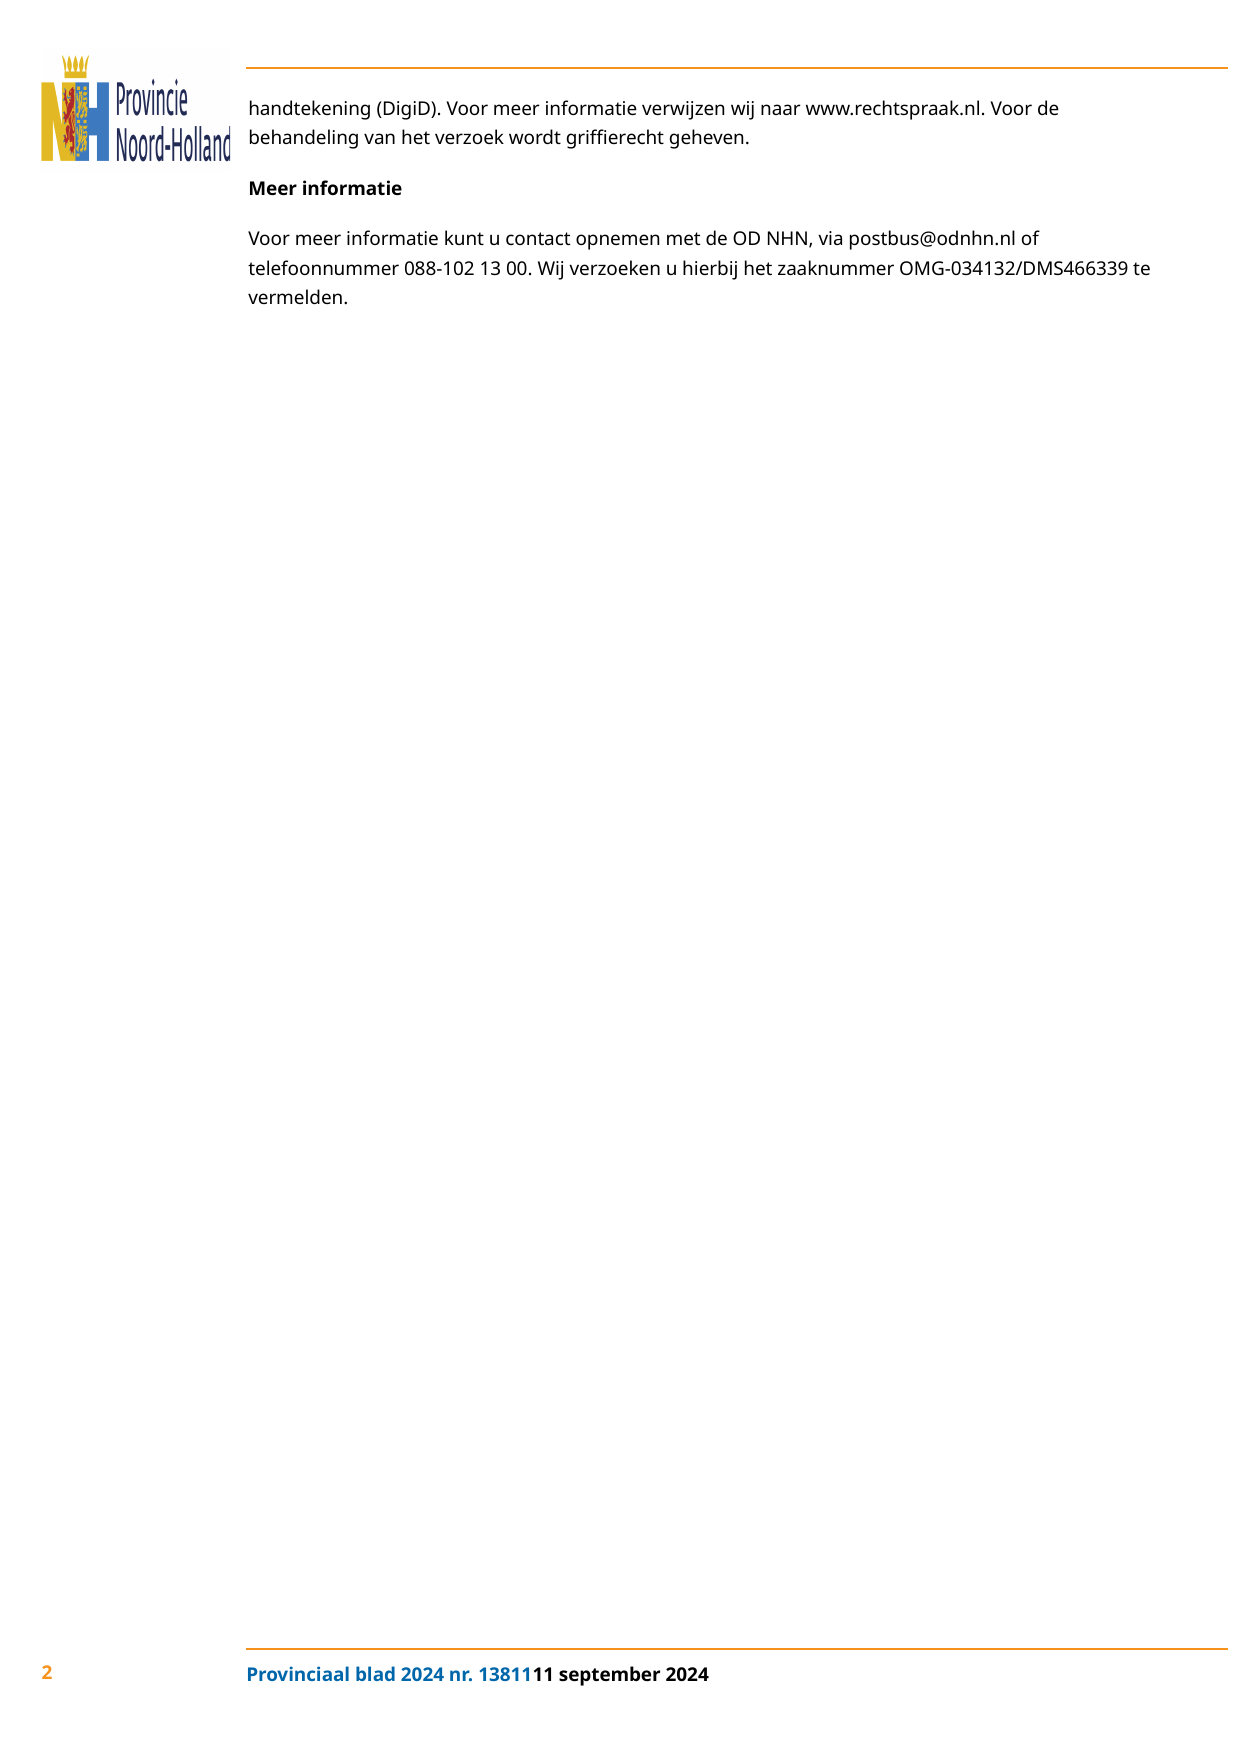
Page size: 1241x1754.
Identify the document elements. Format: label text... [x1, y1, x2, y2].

picture [41, 47, 231, 172]
text handtekening (DigiD). Voor meer informatie verwijzen wij naar www.rechtspraak.nl. Voor de behandeling van het verzoek wordt griffierecht geheven. [248, 95, 1152, 150]
text Meer informatie [248, 175, 1152, 201]
text Voor meer informatie kunt u contact opnemen met de OD NHN, via postbus@odnhn.nl of telefoonnummer 088-102 13 00. Wij verzoeken u hierbij het zaaknummer OMG-034132/DMS466339 te vermelden. [248, 225, 1152, 310]
